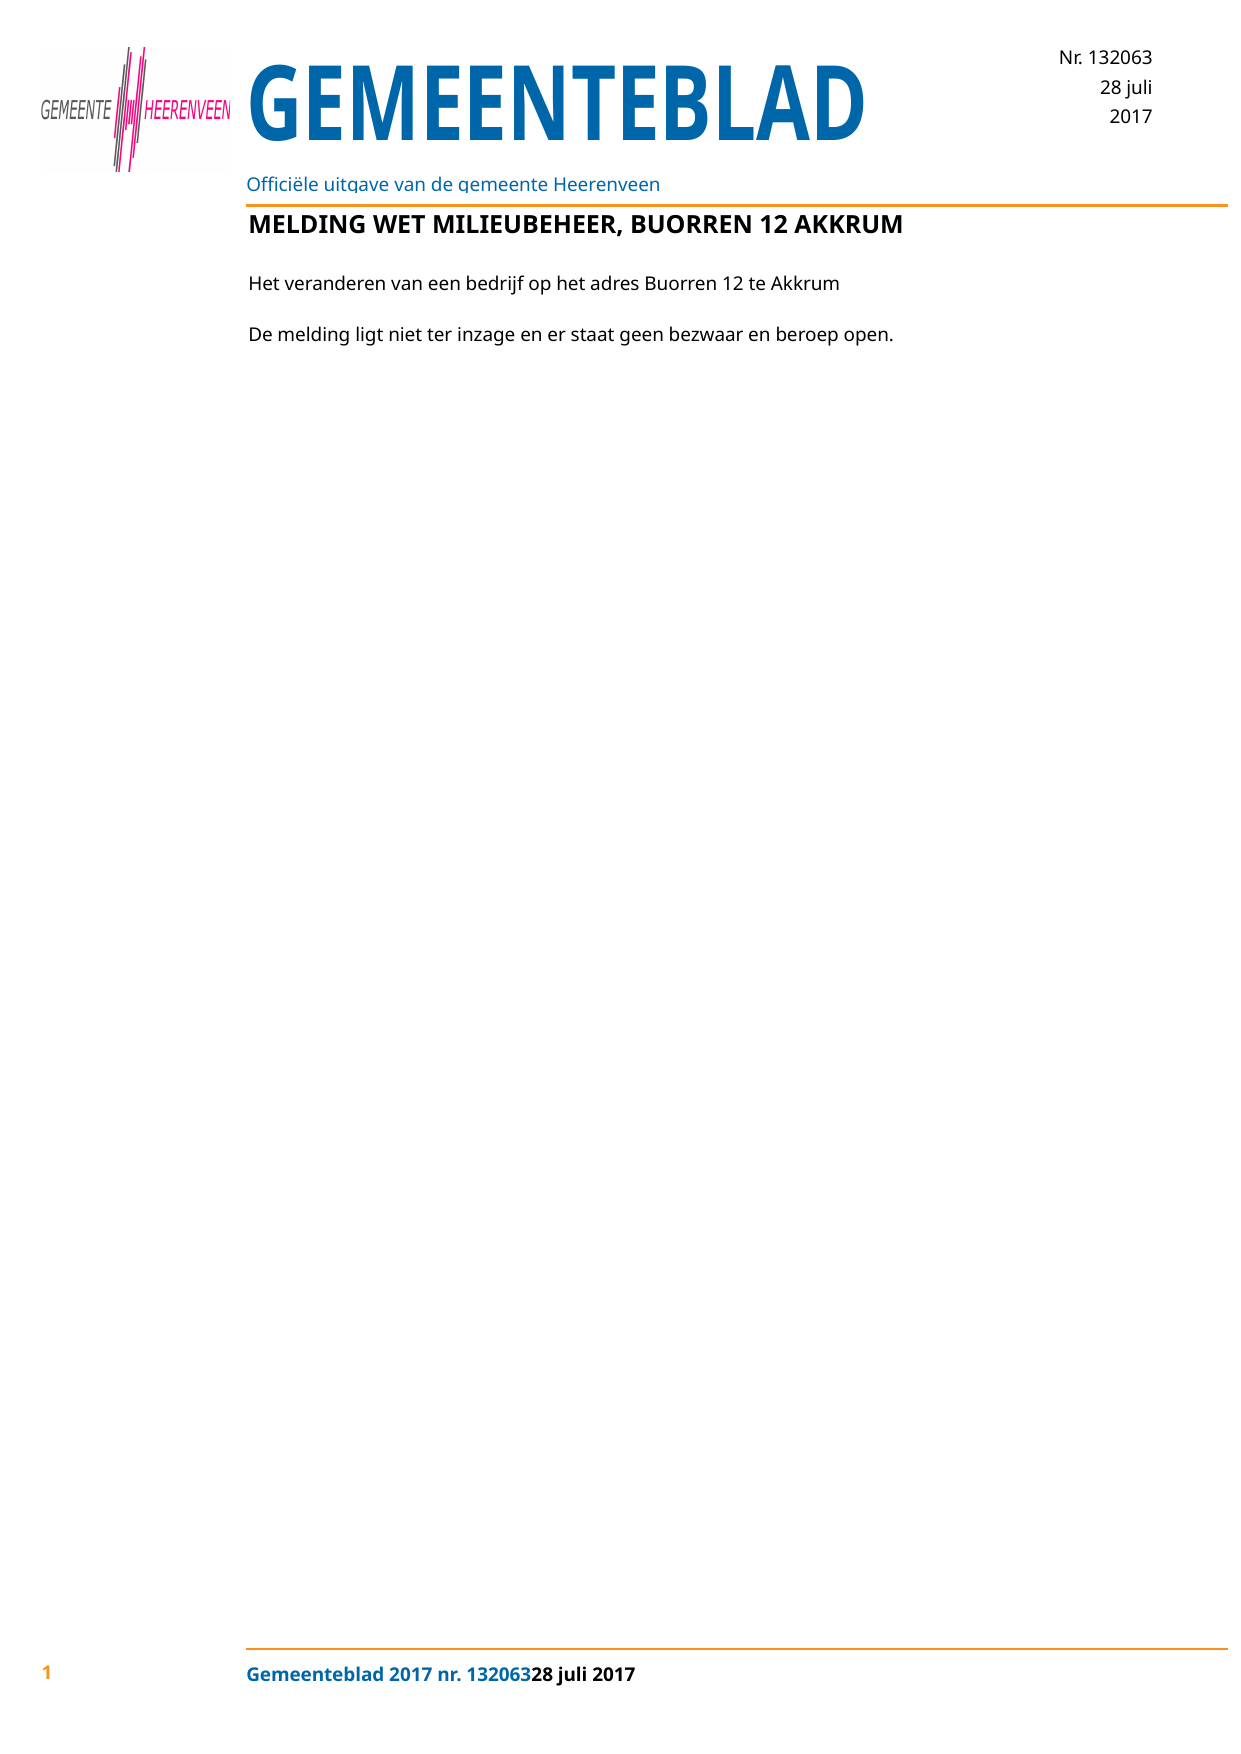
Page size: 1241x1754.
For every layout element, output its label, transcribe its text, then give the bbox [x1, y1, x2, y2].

text MELDING WET MILIEUBEHEER, BUORREN 12 AKKRUM [248, 207, 1152, 241]
text De melding ligt niet ter inzage en er staat geen bezwaar en beroep open. [248, 321, 1152, 346]
picture [41, 47, 231, 172]
text Het veranderen van een bedrijf op het adres Buorren 12 te Akkrum [248, 270, 1152, 296]
